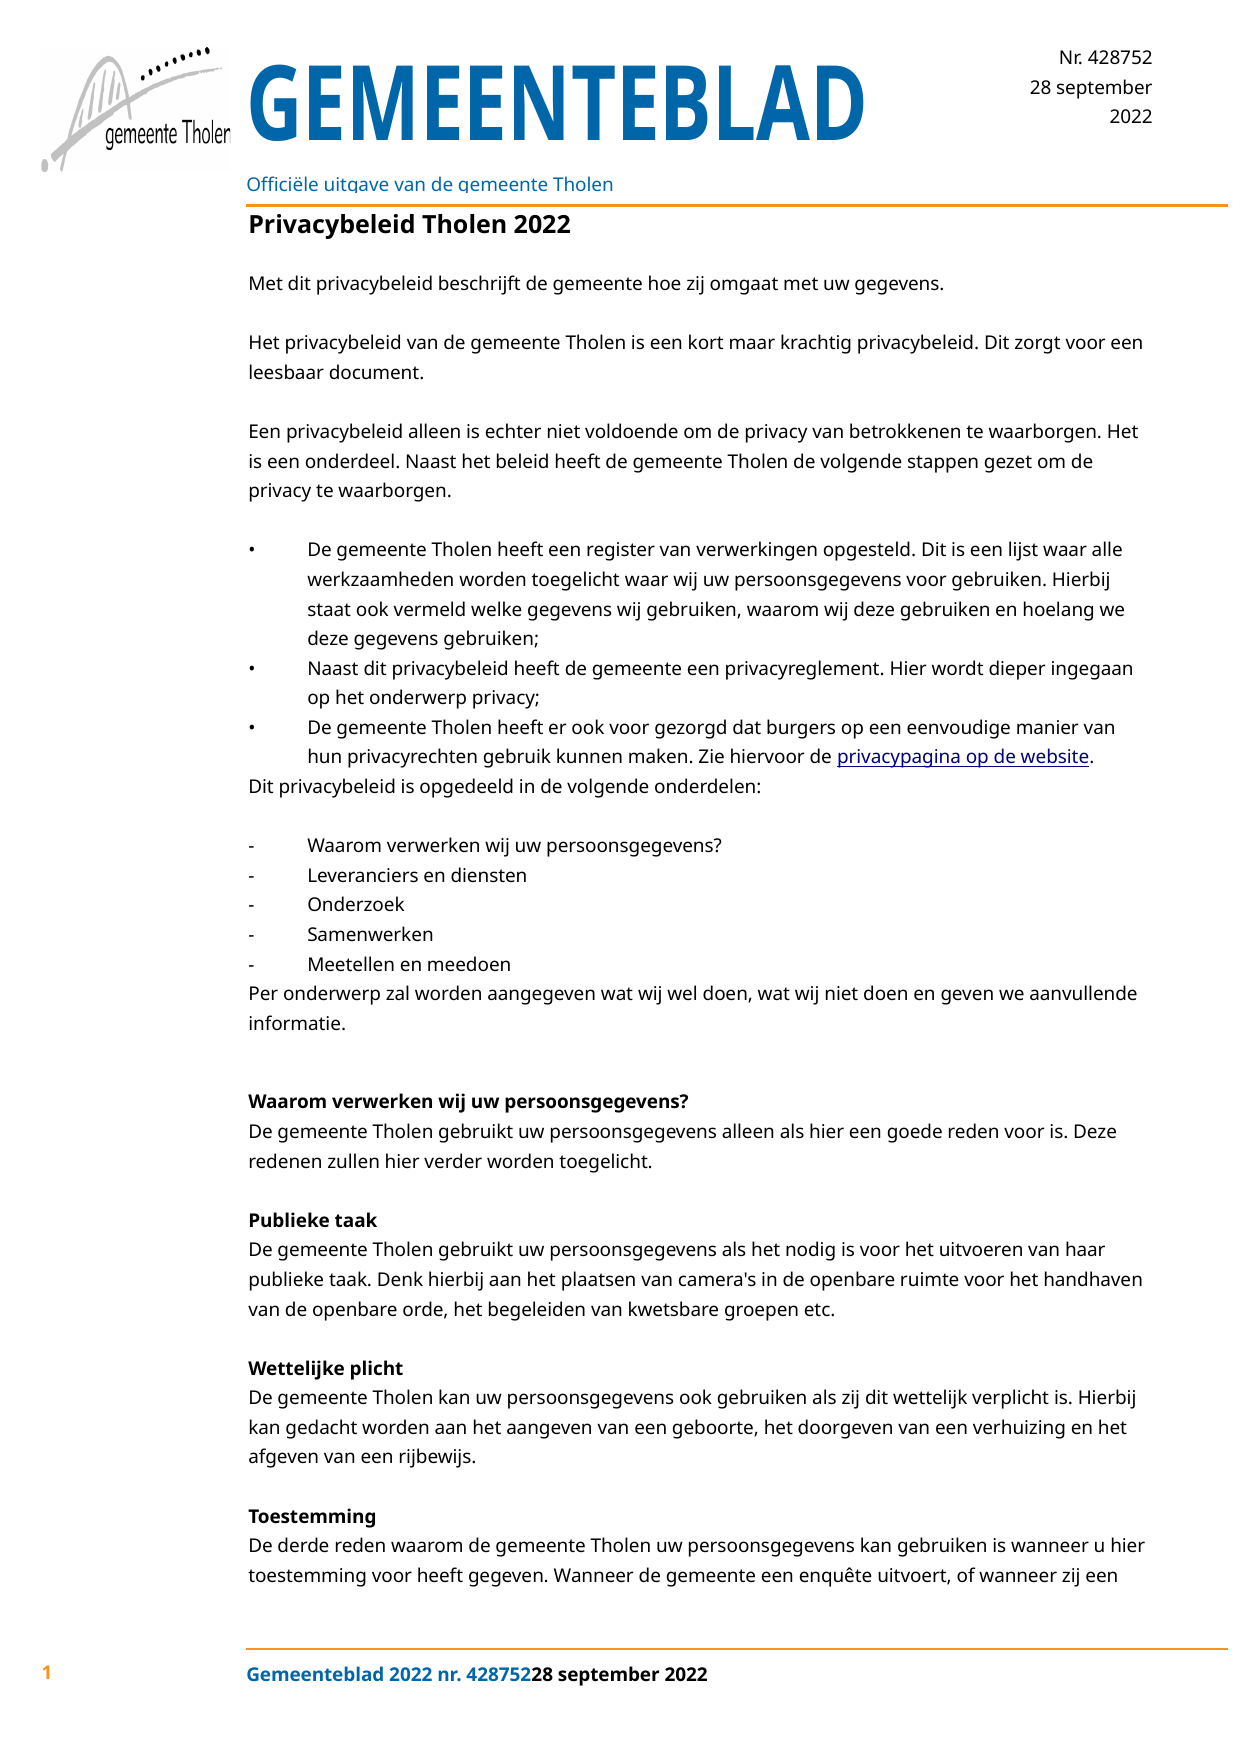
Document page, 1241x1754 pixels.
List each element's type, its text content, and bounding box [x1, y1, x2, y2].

text Een privacybeleid alleen is echter niet voldoende om de privacy van betrokkenen te waarborgen. Het is een onderdeel. Naast het beleid heeft de gemeente Tholen de volgende stappen gezet om de privacy te waarborgen. [248, 418, 1152, 503]
text De derde reden waarom de gemeente Tholen uw persoonsgegevens kan gebruiken is wanneer u hier toestemming voor heeft gegeven. Wanneer de gemeente een enquête uitvoert, of wanneer zij een [248, 1532, 1152, 1588]
text Privacybeleid Tholen 2022 [248, 207, 1152, 241]
list Leveranciers en diensten [248, 862, 1152, 888]
text De gemeente Tholen gebruikt uw persoonsgegevens als het nodig is voor het uitvoeren van haar publieke taak. Denk hierbij aan het plaatsen van camera's in de openbare ruimte voor het handhaven van de openbare orde, het begeleiden van kwetsbare groepen etc. [248, 1237, 1152, 1322]
text De gemeente Tholen gebruikt uw persoonsgegevens alleen als hier een goede reden voor is. Deze redenen zullen hier verder worden toegelicht. [248, 1118, 1152, 1174]
text Publieke taak [248, 1207, 1152, 1233]
text Dit privacybeleid is opgedeeld in de volgende onderdelen: [248, 773, 1152, 799]
list Naast dit privacybeleid heeft de gemeente een privacyreglement. Hier wordt dieper ingegaan op het onderwerp privacy; [248, 655, 1152, 710]
list Samenwerken [248, 921, 1152, 947]
text Waarom verwerken wij uw persoonsgegevens? [248, 1089, 1152, 1114]
text Met dit privacybeleid beschrijft de gemeente hoe zij omgaat met uw gegevens. [248, 270, 1152, 296]
text Het privacybeleid van de gemeente Tholen is een kort maar krachtig privacybeleid. Dit zorgt voor een leesbaar document. [248, 329, 1152, 385]
text Wettelijke plicht [248, 1355, 1152, 1381]
text Per onderwerp zal worden aangegeven wat wij wel doen, wat wij niet doen en geven we aanvullende informatie. [248, 980, 1152, 1036]
list Waarom verwerken wij uw persoonsgegevens? [248, 832, 1152, 858]
list Meetellen en meedoen [248, 951, 1152, 976]
text De gemeente Tholen kan uw persoonsgegevens ook gebruiken als zij dit wettelijk verplicht is. Hierbij kan gedacht worden aan het aangeven van een geboorte, het doorgeven van een verhuizing en het afgeven van een rijbewijs. [248, 1384, 1152, 1469]
list Onderzoek [248, 892, 1152, 917]
list De gemeente Tholen heeft er ook voor gezorgd dat burgers op een eenvoudige manier van hun privacyrechten gebruik kunnen maken. Zie hiervoor de privacypagina op de website. [248, 714, 1152, 769]
text Toestemming [248, 1503, 1152, 1529]
picture [41, 47, 231, 172]
list De gemeente Tholen heeft een register van verwerkingen opgesteld. Dit is een lijst waar alle werkzaamheden worden toegelicht waar wij uw persoonsgegevens voor gebruiken. Hierbij staat ook vermeld welke gegevens wij gebruiken, waarom wij deze gebruiken en hoelang we deze gegevens gebruiken; [248, 537, 1152, 651]
